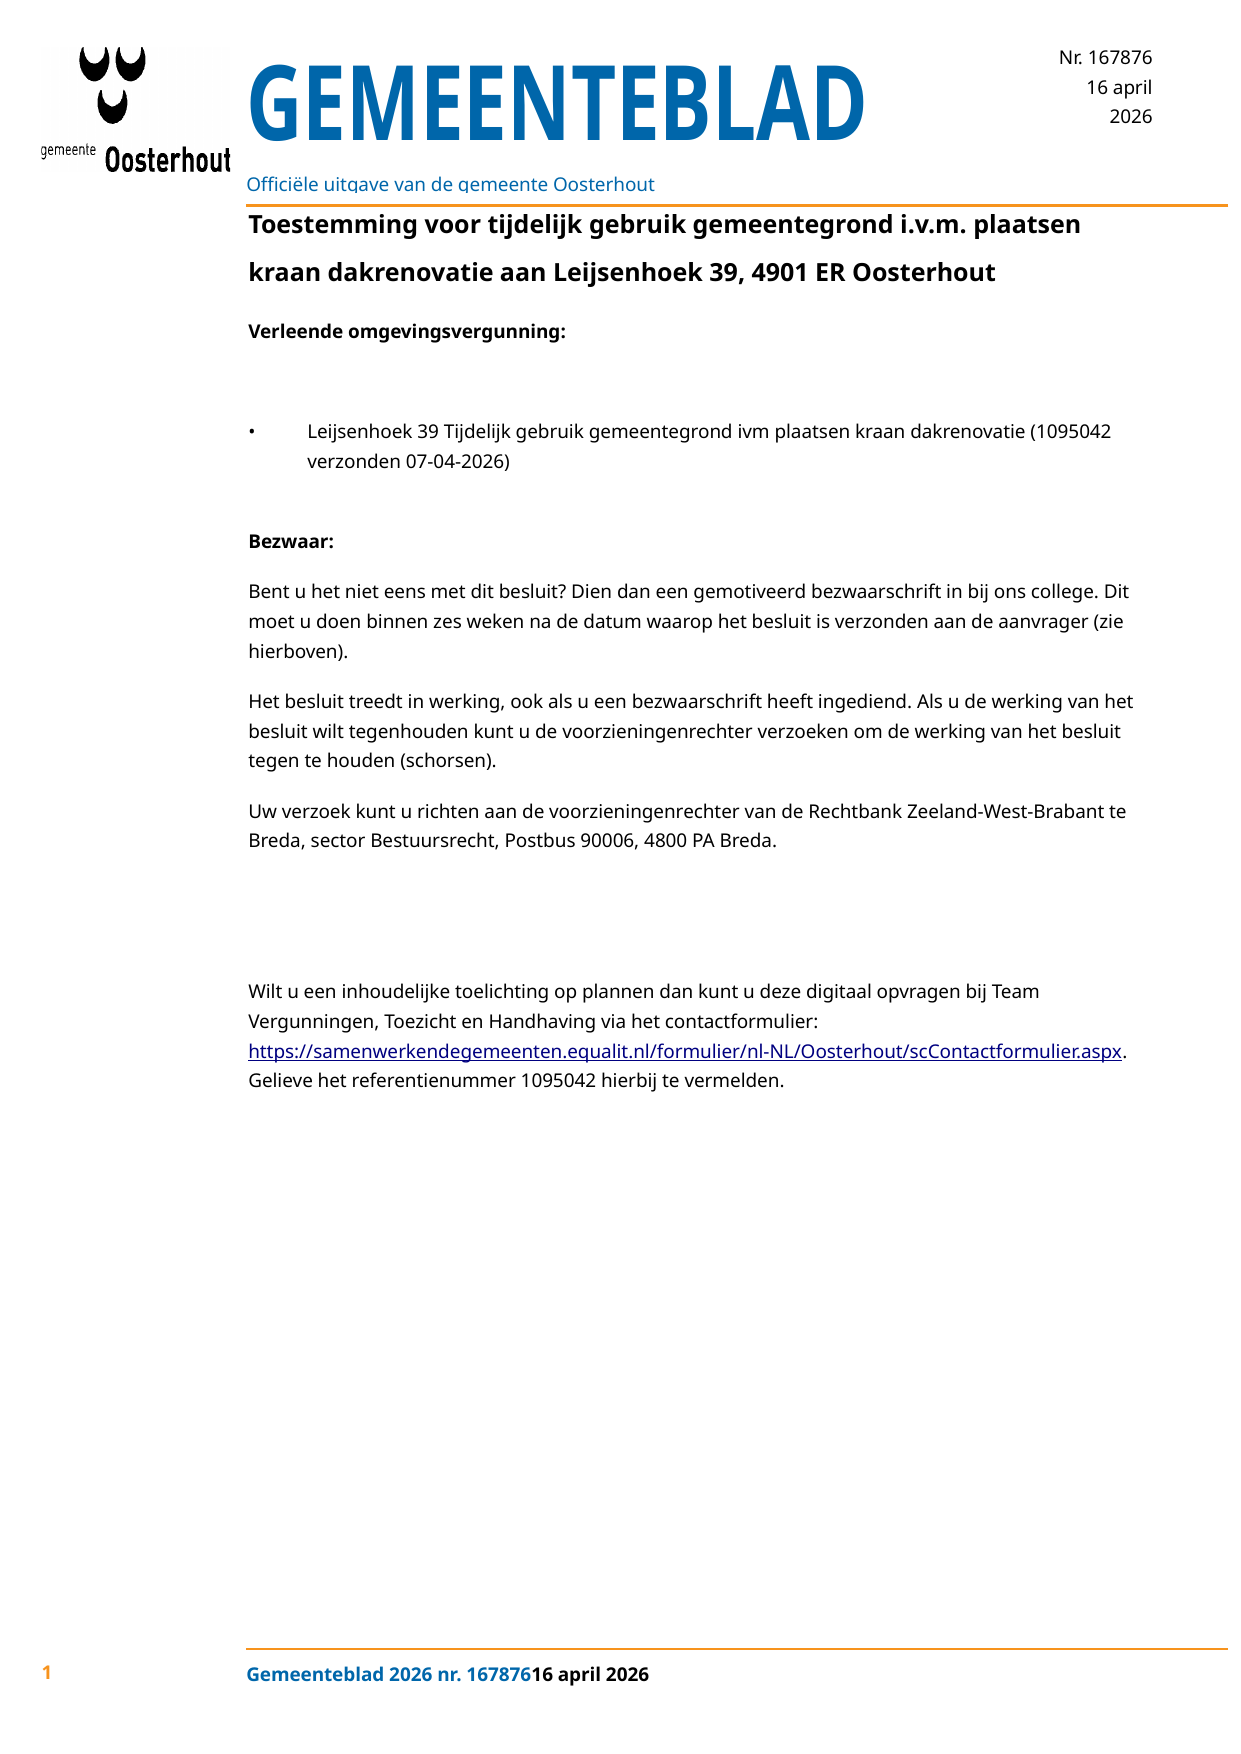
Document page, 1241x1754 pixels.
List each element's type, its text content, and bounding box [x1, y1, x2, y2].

text Uw verzoek kunt u richten aan de voorzieningenrechter van de Rechtbank Zeeland-West-Brabant te Breda, sector Bestuursrecht, Postbus 90006, 4800 PA Breda. [248, 798, 1152, 853]
list Leijsenhoek 39 Tijdelijk gebruik gemeentegrond ivm plaatsen kraan dakrenovatie (1095042 verzonden 07-04-2026) [248, 419, 1152, 474]
text Bent u het niet eens met dit besluit? Dien dan een gemotiveerd bezwaarschrift in bij ons college. Dit moet u doen binnen zes weken na de datum waarop het besluit is verzonden aan de aanvrager (zie hierboven). [248, 579, 1152, 664]
picture [41, 47, 231, 172]
text Het besluit treedt in werking, ook als u een bezwaarschrift heeft ingediend. Als u de werking van het besluit wilt tegenhouden kunt u de voorzieningenrechter verzoeken om de werking van het besluit tegen te houden (schorsen). [248, 688, 1152, 773]
text Wilt u een inhoudelijke toelichting op plannen dan kunt u deze digitaal opvragen bij Team Vergunningen, Toezicht en Handhaving via het contactformulier: https://samenwerkendegemeenten.equalit.nl/formulier/nl-NL/Oosterhout/scContactformulier.aspx. Gelieve het referentienummer 1095042 hierbij te vermelden. [248, 979, 1152, 1093]
text Toestemming voor tijdelijk gebruik gemeentegrond i.v.m. plaatsen kraan dakrenovatie aan Leijsenhoek 39, 4901 ER Oosterhout [248, 207, 1152, 288]
text Verleende omgevingsvergunning: [248, 318, 1152, 344]
text Bezwaar: [248, 528, 1152, 554]
